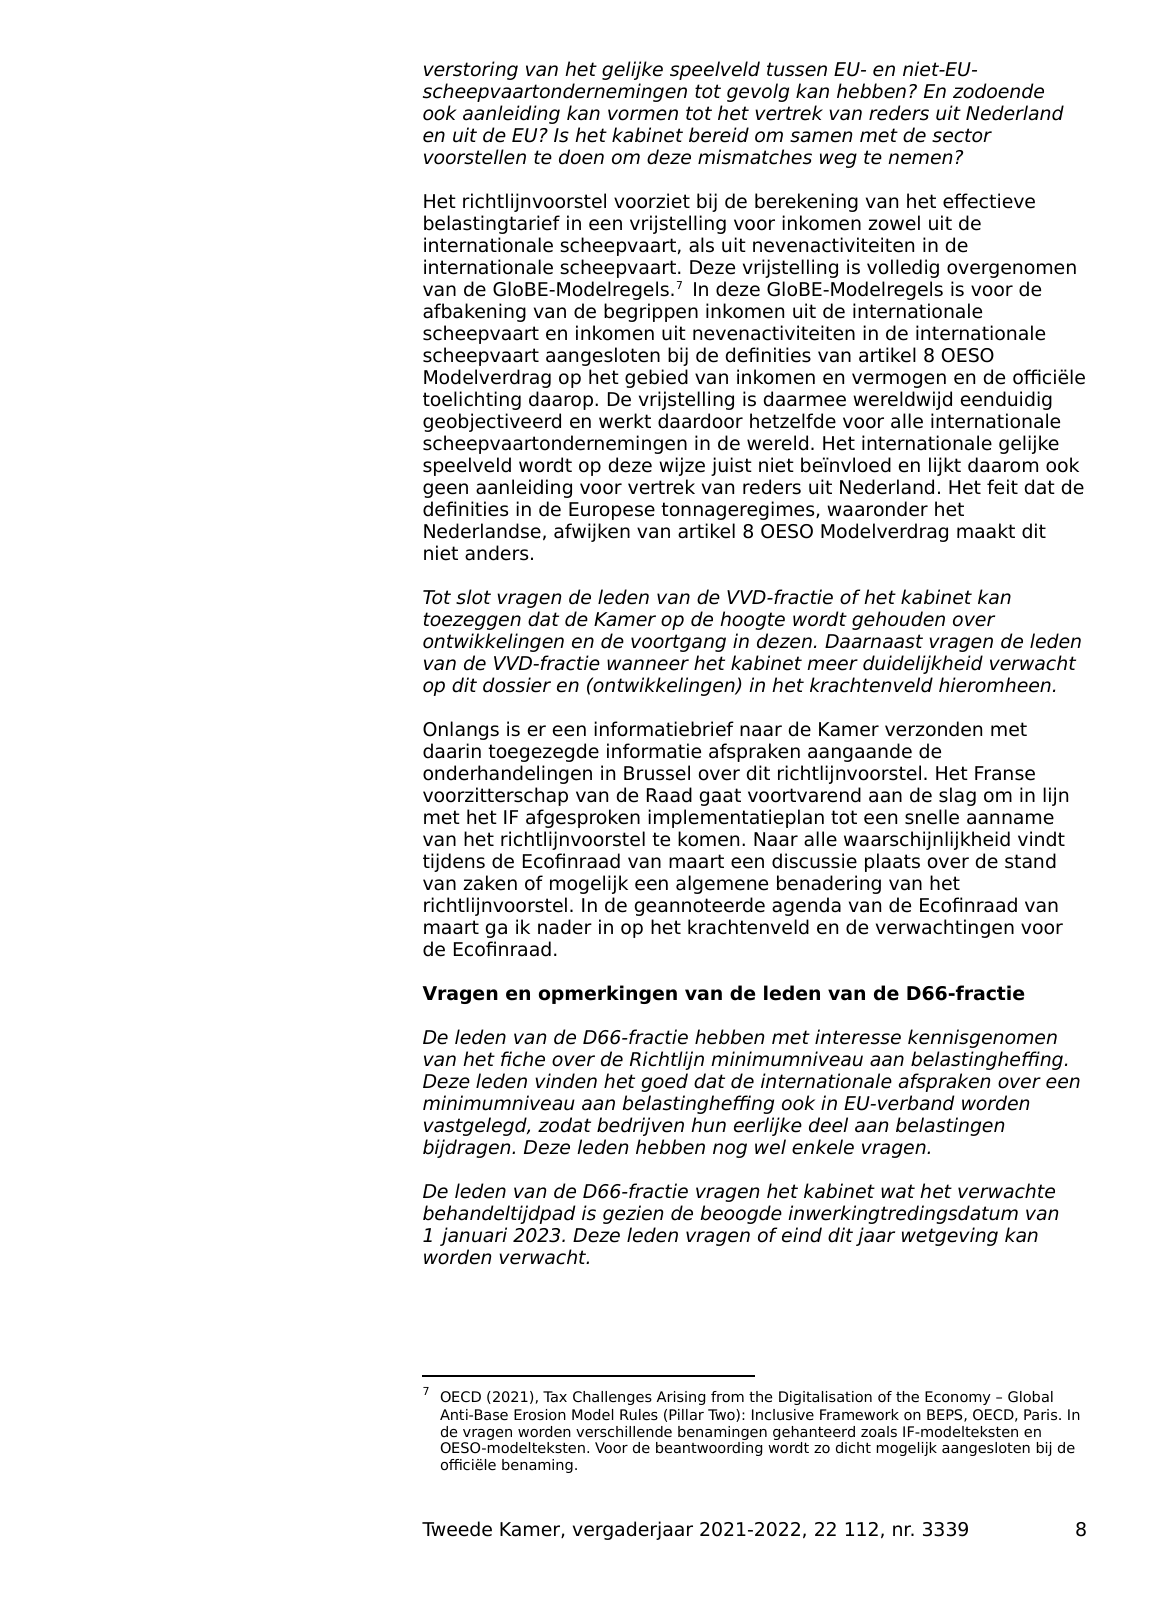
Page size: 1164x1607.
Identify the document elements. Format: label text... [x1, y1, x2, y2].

text OECD (2021), Tax Challenges Arising from the Digitalisation of the Economy – Global Anti-Base Erosion Model Rules (Pillar Two): Inclusive Framework on BEPS, OECD, Paris. In de vragen worden verschillende benamingen gehanteerd zoals IF-modelteksten en OESO-modelteksten. Voor de beantwoording wordt zo dicht mogelijk aangesloten bij de officiële benaming. [422, 1385, 1087, 1474]
subtitle Vragen en opmerkingen van de leden van de D66-fractie [422, 983, 1087, 1005]
text Onlangs is er een informatiebrief naar de Kamer verzonden met daarin toegezegde informatie afspraken aangaande de onderhandelingen in Brussel over dit richtlijnvoorstel. Het Franse voorzitterschap van de Raad gaat voortvarend aan de slag om in lijn met het IF afgesproken implementatieplan tot een snelle aanname van het richtlijnvoorstel te komen. Naar alle waarschijnlijkheid vindt tijdens de Ecofinraad van maart een discussie plaats over de stand van zaken of mogelijk een algemene benadering van het richtlijnvoorstel. In de geannoteerde agenda van de Ecofinraad van maart ga ik nader in op het krachtenveld en de verwachtingen voor de Ecofinraad. [422, 719, 1087, 961]
text verstoring van het gelijke speelveld tussen EU- en niet-EU-scheepvaartondernemingen tot gevolg kan hebben? En zodoende ook aanleiding kan vormen tot het vertrek van reders uit Nederland en uit de EU? Is het kabinet bereid om samen met de sector voorstellen te doen om deze mismatches weg te nemen? [422, 59, 1087, 169]
text De leden van de D66-fractie hebben met interesse kennisgenomen van het fiche over de Richtlijn minimumniveau aan belastingheffing. Deze leden vinden het goed dat de internationale afspraken over een minimumniveau aan belastingheffing ook in EU-verband worden vastgelegd, zodat bedrijven hun eerlijke deel aan belastingen bijdragen. Deze leden hebben nog wel enkele vragen. [422, 1027, 1087, 1159]
text Tot slot vragen de leden van de VVD-fractie of het kabinet kan toezeggen dat de Kamer op de hoogte wordt gehouden over ontwikkelingen en de voortgang in dezen. Daarnaast vragen de leden van de VVD-fractie wanneer het kabinet meer duidelijkheid verwacht op dit dossier en (ontwikkelingen) in het krachtenveld hieromheen. [422, 587, 1087, 697]
text Het richtlijnvoorstel voorziet bij de berekening van het effectieve belastingtarief in een vrijstelling voor inkomen zowel uit de internationale scheepvaart, als uit nevenactiviteiten in de internationale scheepvaart. Deze vrijstelling is volledig overgenomen van de GloBE-Modelregels. In deze GloBE-Modelregels is voor de afbakening van de begrippen inkomen uit de internationale scheepvaart en inkomen uit nevenactiviteiten in de internationale scheepvaart aangesloten bij de definities van artikel 8 OESO Modelverdrag op het gebied van inkomen en vermogen en de officiële toelichting daarop. De vrijstelling is daarmee wereldwijd eenduidig geobjectiveerd en werkt daardoor hetzelfde voor alle internationale scheepvaartondernemingen in de wereld. Het internationale gelijke speelveld wordt op deze wijze juist niet beïnvloed en lijkt daarom ook geen aanleiding voor vertrek van reders uit Nederland. Het feit dat de definities in de Europese tonnageregimes, waaronder het Nederlandse, afwijken van artikel 8 OESO Modelverdrag maakt dit niet anders. [422, 191, 1087, 565]
text De leden van de D66-fractie vragen het kabinet wat het verwachte behandeltijdpad is gezien de beoogde inwerkingtredingsdatum van 1 januari 2023. Deze leden vragen of eind dit jaar wetgeving kan worden verwacht. [422, 1181, 1087, 1269]
